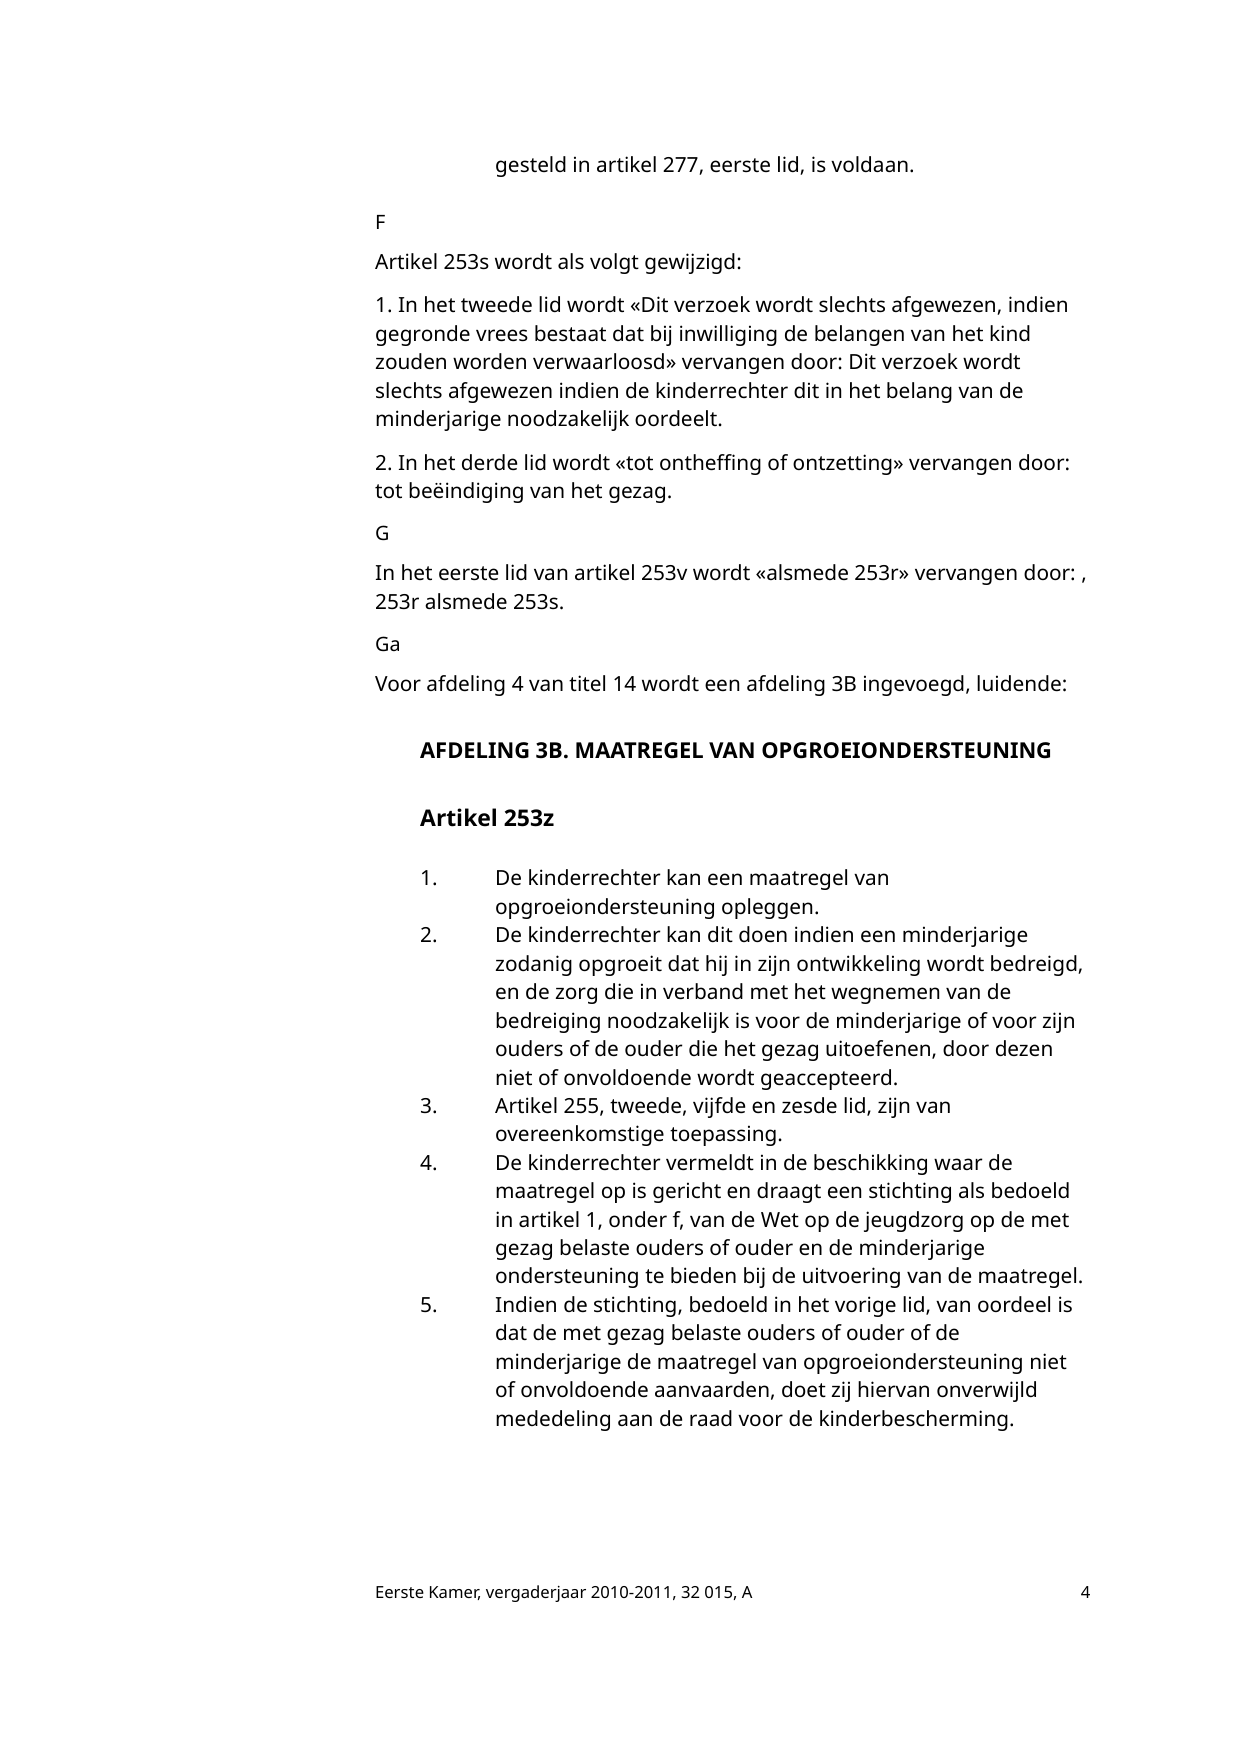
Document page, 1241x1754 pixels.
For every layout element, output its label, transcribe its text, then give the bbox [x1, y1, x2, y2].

text 2. In het derde lid wordt «tot ontheffing of ontzetting» vervangen door: tot beëindiging van het gezag. [375, 448, 1090, 505]
list De kinderrechter kan een maatregel van opgroeiondersteuning opleggen. [420, 863, 1090, 920]
text G [375, 520, 1090, 547]
list De kinderrechter vermeldt in de beschikking waar de maatregel op is gericht en draagt een stichting als bedoeld in artikel 1, onder f, van de Wet op de jeugdzorg op de met gezag belaste ouders of ouder en de minderjarige ondersteuning te bieden bij de uitvoering van de maatregel. [420, 1148, 1090, 1290]
list De kinderrechter kan dit doen indien een minderjarige zodanig opgroeit dat hij in zijn ontwikkeling wordt bedreigd, en de zorg die in verband met het wegnemen van de bedreiging noodzakelijk is voor de minderjarige of voor zijn ouders of de ouder die het gezag uitoefenen, door dezen niet of onvoldoende wordt geaccepteerd. [420, 920, 1090, 1091]
text Ga [375, 630, 1090, 657]
text Voor afdeling 4 van titel 14 wordt een afdeling 3B ingevoegd, luidende: [375, 669, 1090, 697]
list Artikel 255, tweede, vijfde en zesde lid, zijn van overeenkomstige toepassing. [420, 1091, 1090, 1148]
subtitle AFDELING 3B. MAATREGEL VAN OPGROEIONDERSTEUNING [420, 735, 1090, 765]
text In het eerste lid van artikel 253v wordt «alsmede 253r» vervangen door: , 253r alsmede 253s. [375, 558, 1090, 615]
subtitle Artikel 253z [420, 802, 1090, 833]
list gesteld in artikel 277, eerste lid, is voldaan. [420, 150, 1090, 178]
text 1. In het tweede lid wordt «Dit verzoek wordt slechts afgewezen, indien gegronde vrees bestaat dat bij inwilliging de belangen van het kind zouden worden verwaarloosd» vervangen door: Dit verzoek wordt slechts afgewezen indien de kinderrechter dit in het belang van de minderjarige noodzakelijk oordeelt. [375, 291, 1090, 433]
text F [375, 208, 1090, 235]
text Artikel 253s wordt als volgt gewijzigd: [375, 247, 1090, 276]
list Indien de stichting, bedoeld in het vorige lid, van oordeel is dat de met gezag belaste ouders of ouder of de minderjarige de maatregel van opgroeiondersteuning niet of onvoldoende aanvaarden, doet zij hiervan onverwijld mededeling aan de raad voor de kinderbescherming. [420, 1290, 1090, 1432]
